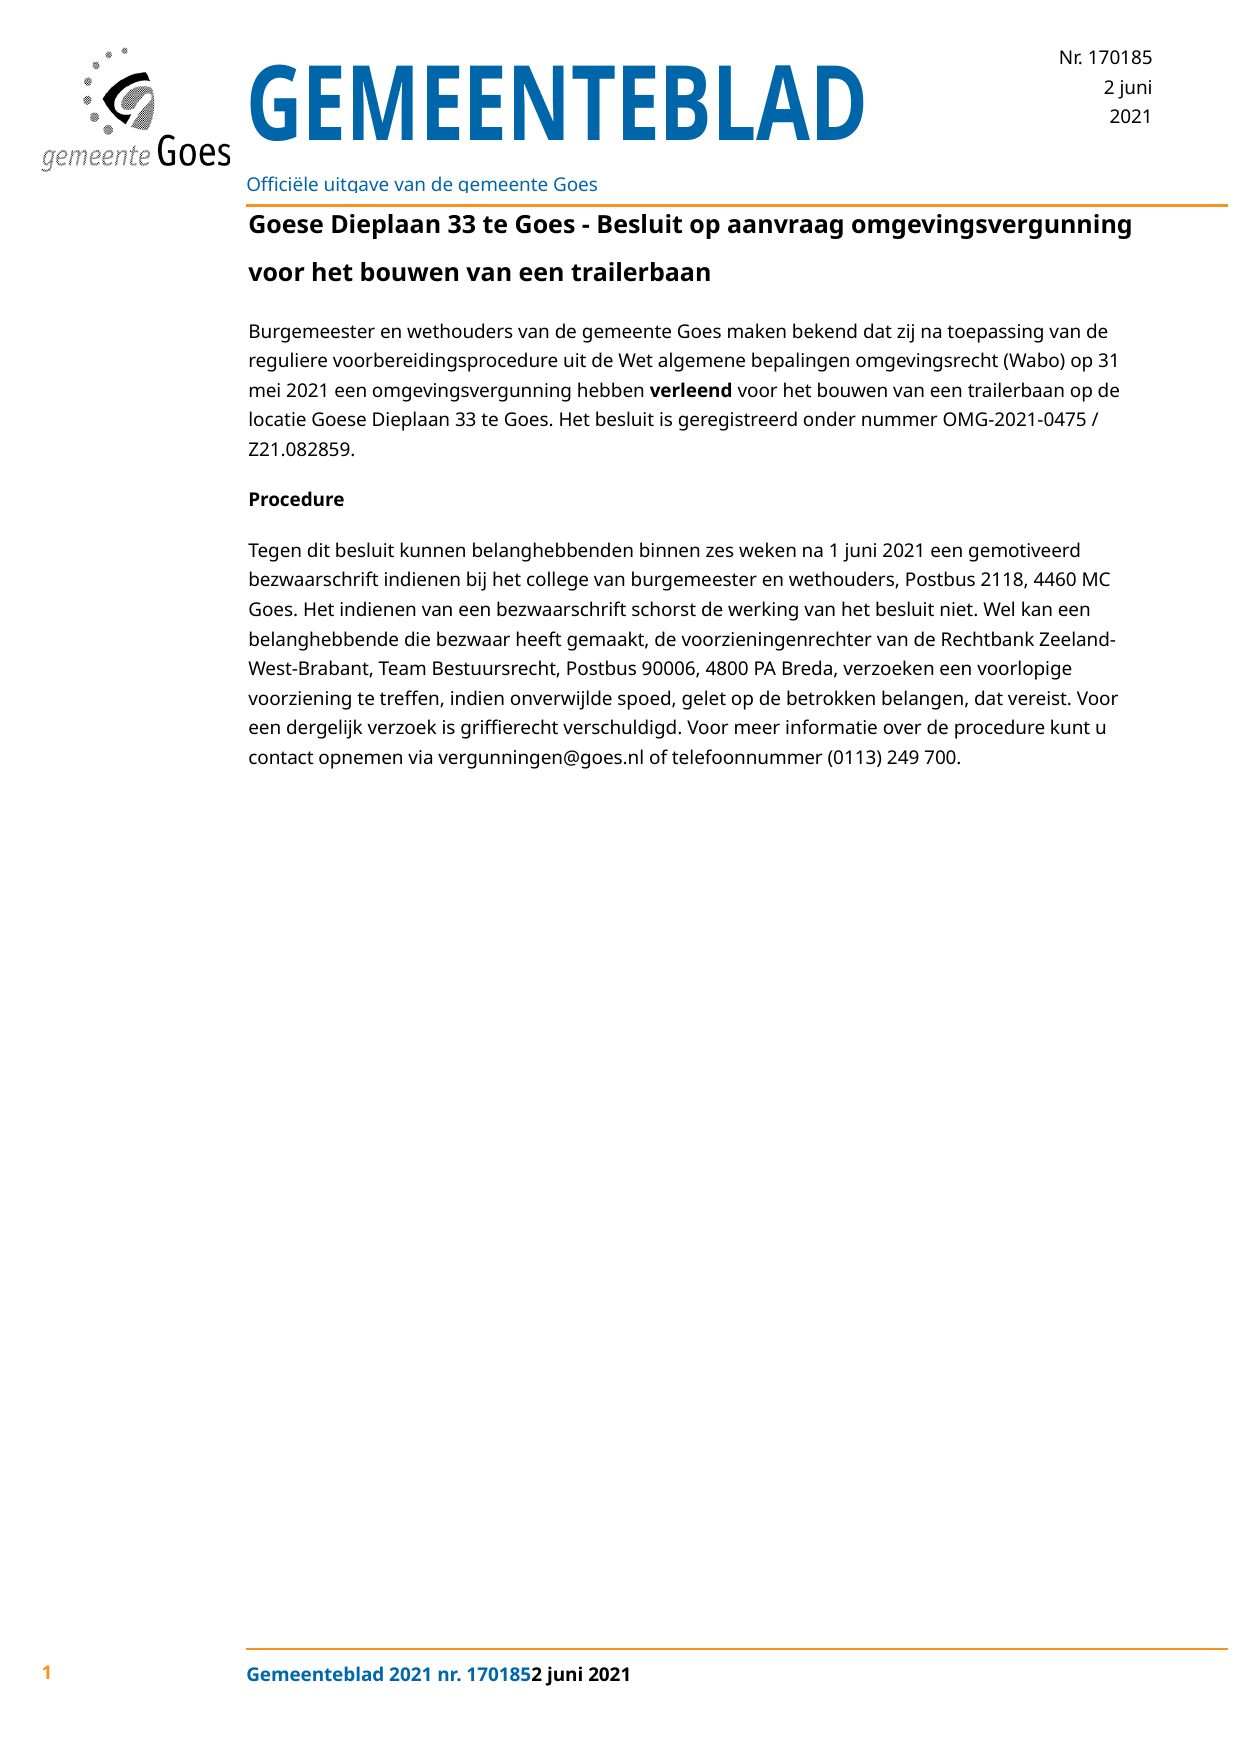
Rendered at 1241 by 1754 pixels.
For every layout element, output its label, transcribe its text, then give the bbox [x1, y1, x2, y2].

text Goese Dieplaan 33 te Goes - Besluit op aanvraag omgevingsvergunning voor het bouwen van een trailerbaan [248, 207, 1152, 288]
text Burgemeester en wethouders van de gemeente Goes maken bekend dat zij na toepassing van de reguliere voorbereidingsprocedure uit de Wet algemene bepalingen omgevingsrecht (Wabo) op 31 mei 2021 een omgevingsvergunning hebben verleend voor het bouwen van een trailerbaan op de locatie Goese Dieplaan 33 te Goes. Het besluit is geregistreerd onder nummer OMG-2021-0475 / Z21.082859. [248, 318, 1152, 462]
text Procedure [248, 487, 1152, 512]
picture [41, 47, 231, 172]
text Tegen dit besluit kunnen belanghebbenden binnen zes weken na 1 juni 2021 een gemotiveerd bezwaarschrift indienen bij het college van burgemeester en wethouders, Postbus 2118, 4460 MC Goes. Het indienen van een bezwaarschrift schorst de werking van het besluit niet. Wel kan een belanghebbende die bezwaar heeft gemaakt, de voorzieningenrechter van de Rechtbank Zeeland-West-Brabant, Team Bestuursrecht, Postbus 90006, 4800 PA Breda, verzoeken een voorlopige voorziening te treffen, indien onverwijlde spoed, gelet op de betrokken belangen, dat vereist. Voor een dergelijk verzoek is griffierecht verschuldigd. Voor meer informatie over de procedure kunt u contact opnemen via vergunningen@goes.nl of telefoonnummer (0113) 249 700. [248, 537, 1152, 770]
